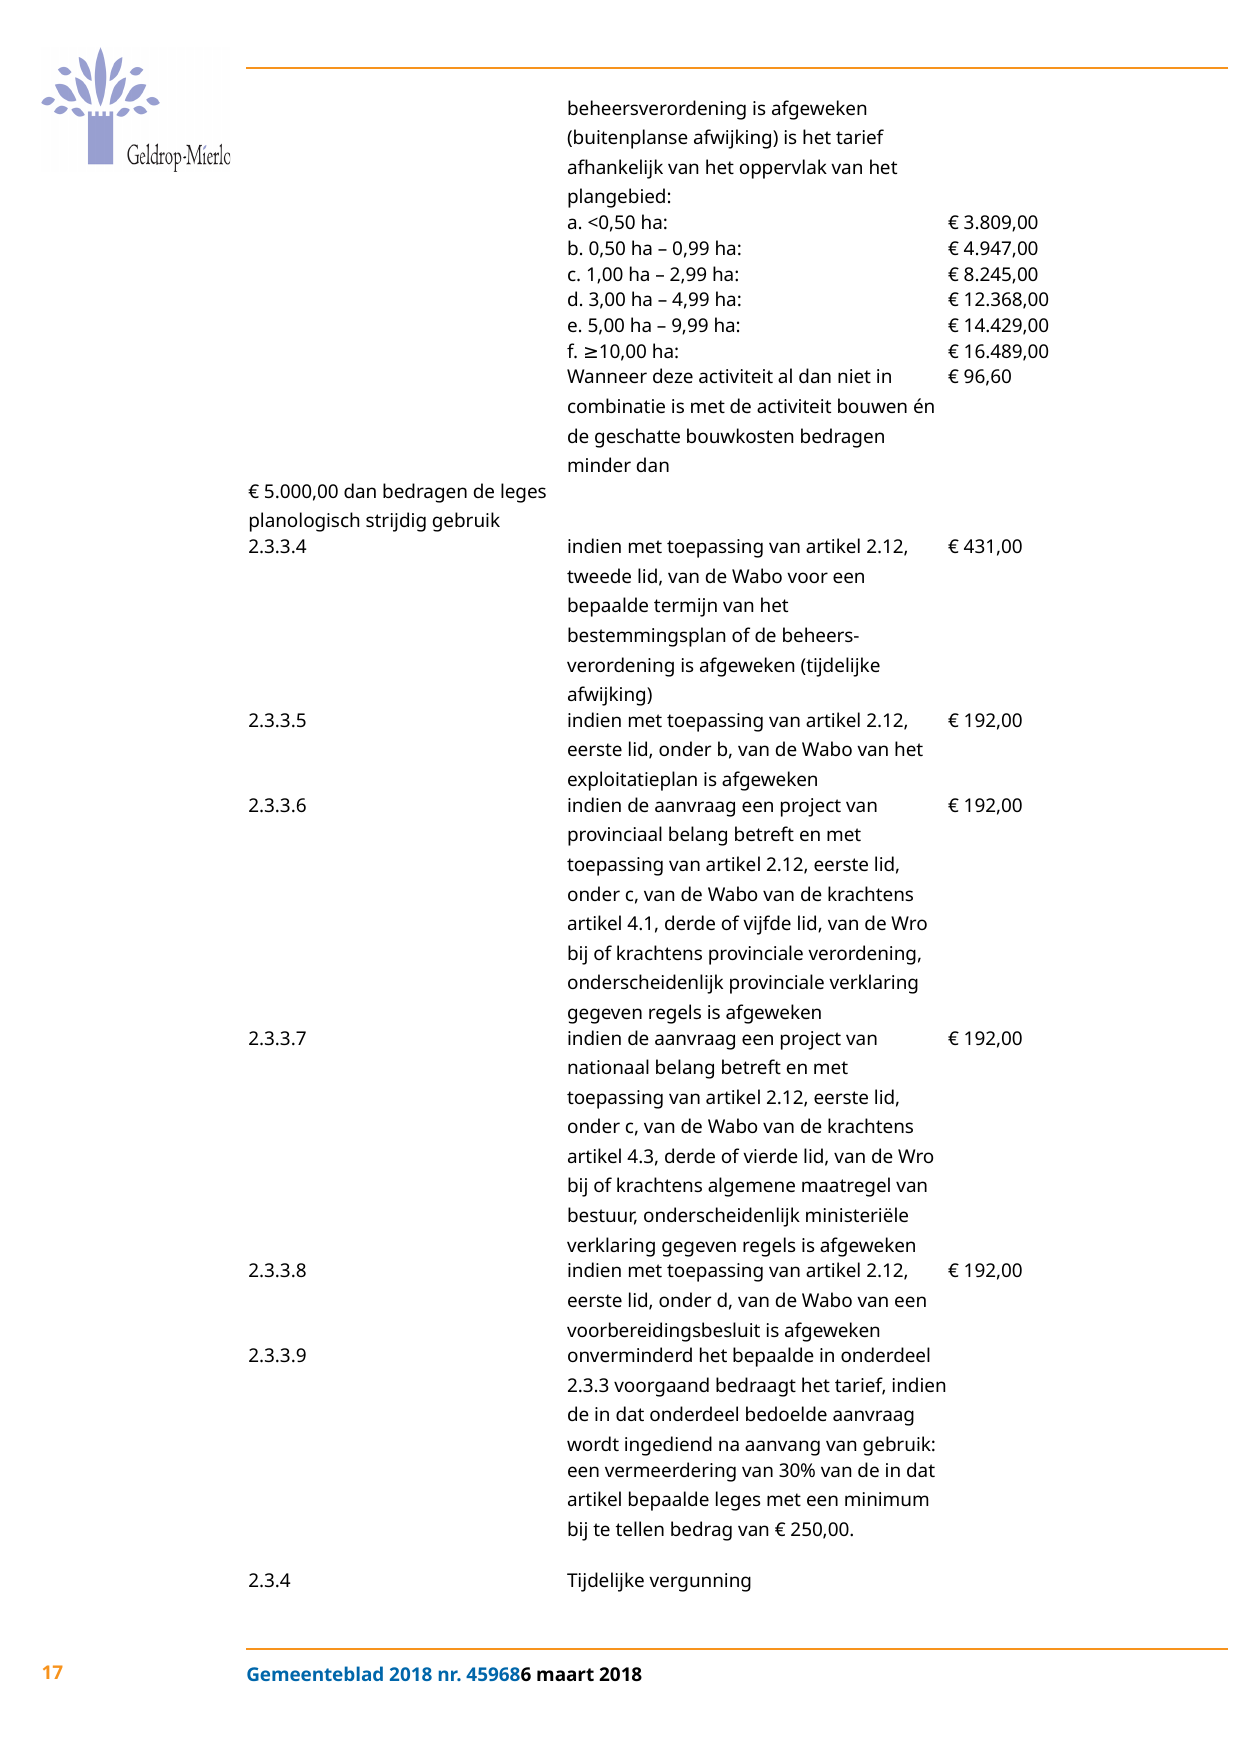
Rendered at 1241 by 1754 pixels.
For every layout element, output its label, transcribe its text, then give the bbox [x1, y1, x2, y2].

table_cell € 3.809,00 [948, 209, 1152, 235]
table_cell € 431,00 [948, 534, 1152, 707]
table_cell [948, 1568, 1152, 1593]
table_cell € 192,00 [948, 1258, 1152, 1342]
table_cell [948, 1542, 1152, 1568]
table_cell [248, 312, 567, 338]
table_cell 2.3.4 [248, 1568, 567, 1593]
table_cell 2.3.3.5 [248, 707, 567, 792]
table_cell [948, 1457, 1152, 1542]
table_cell [567, 478, 948, 533]
table_cell Tijdelijke vergunning [567, 1568, 948, 1593]
table_cell [248, 209, 567, 235]
table_cell e. 5,00 ha – 9,99 ha: [567, 312, 948, 338]
table_cell [248, 95, 567, 209]
table_cell [248, 1457, 567, 1542]
table_cell 2.3.3.9 [248, 1343, 567, 1457]
table_cell [248, 1542, 567, 1568]
table_cell indien met toepassing van artikel 2.12, tweede lid, van de Wabo voor een bepaalde termijn van het bestemmingsplan of de beheers-verordening is afgeweken (tijdelijke afwijking) [567, 534, 948, 707]
table_cell [948, 1343, 1152, 1457]
picture [41, 47, 231, 172]
table_cell f. ≥10,00 ha: [567, 338, 948, 364]
table_cell [248, 235, 567, 261]
table_cell [248, 338, 567, 364]
table_cell indien met toepassing van artikel 2.12, eerste lid, onder d, van de Wabo van een voorbereidingsbesluit is afgeweken [567, 1258, 948, 1342]
table_cell € 4.947,00 [948, 235, 1152, 261]
table_cell € 192,00 [948, 792, 1152, 1025]
table_cell € 8.245,00 [948, 261, 1152, 286]
table_cell € 192,00 [948, 1025, 1152, 1258]
table_cell beheersverordening is afgeweken (buitenplanse afwijking) is het tarief afhankelijk van het oppervlak van het plangebied: [567, 95, 948, 209]
table_cell Wanneer deze activiteit al dan niet in combinatie is met de activiteit bouwen én de geschatte bouwkosten bedragen minder dan [567, 364, 948, 478]
table_cell een vermeerdering van 30% van de in dat artikel bepaalde leges met een minimum bij te tellen bedrag van € 250,00. [567, 1457, 948, 1542]
table_cell [248, 286, 567, 312]
table_cell [948, 95, 1152, 209]
table_cell € 192,00 [948, 707, 1152, 792]
table_cell € 12.368,00 [948, 286, 1152, 312]
table_cell a. <0,50 ha: [567, 209, 948, 235]
table_cell indien de aanvraag een project van provinciaal belang betreft en met toepassing van artikel 2.12, eerste lid, onder c, van de Wabo van de krachtens artikel 4.1, derde of vijfde lid, van de Wro bij of krachtens provinciale verordening, onderscheidenlijk provinciale verklaring gegeven regels is afgeweken [567, 792, 948, 1025]
table_cell € 96,60 [948, 364, 1152, 478]
table_cell € 5.000,00 dan bedragen de leges planologisch strijdig gebruik [248, 478, 567, 533]
table_cell indien de aanvraag een project van nationaal belang betreft en met toepassing van artikel 2.12, eerste lid, onder c, van de Wabo van de krachtens artikel 4.3, derde of vierde lid, van de Wro bij of krachtens algemene maatregel van bestuur, onderscheidenlijk ministeriële verklaring gegeven regels is afgeweken [567, 1025, 948, 1258]
table_cell [567, 1542, 948, 1568]
table_cell indien met toepassing van artikel 2.12, eerste lid, onder b, van de Wabo van het exploitatieplan is afgeweken [567, 707, 948, 792]
table_cell 2.3.3.6 [248, 792, 567, 1025]
table_cell onverminderd het bepaalde in onderdeel 2.3.3 voorgaand bedraagt het tarief, indien de in dat onderdeel bedoelde aanvraag wordt ingediend na aanvang van gebruik: [567, 1343, 948, 1457]
table_cell [248, 364, 567, 478]
table_cell d. 3,00 ha – 4,99 ha: [567, 286, 948, 312]
table_cell c. 1,00 ha – 2,99 ha: [567, 261, 948, 286]
table_cell b. 0,50 ha – 0,99 ha: [567, 235, 948, 261]
table_cell 2.3.3.7 [248, 1025, 567, 1258]
table_cell € 16.489,00 [948, 338, 1152, 364]
table_cell 2.3.3.4 [248, 534, 567, 707]
table_cell € 14.429,00 [948, 312, 1152, 338]
table_cell [248, 261, 567, 286]
table_cell 2.3.3.8 [248, 1258, 567, 1342]
